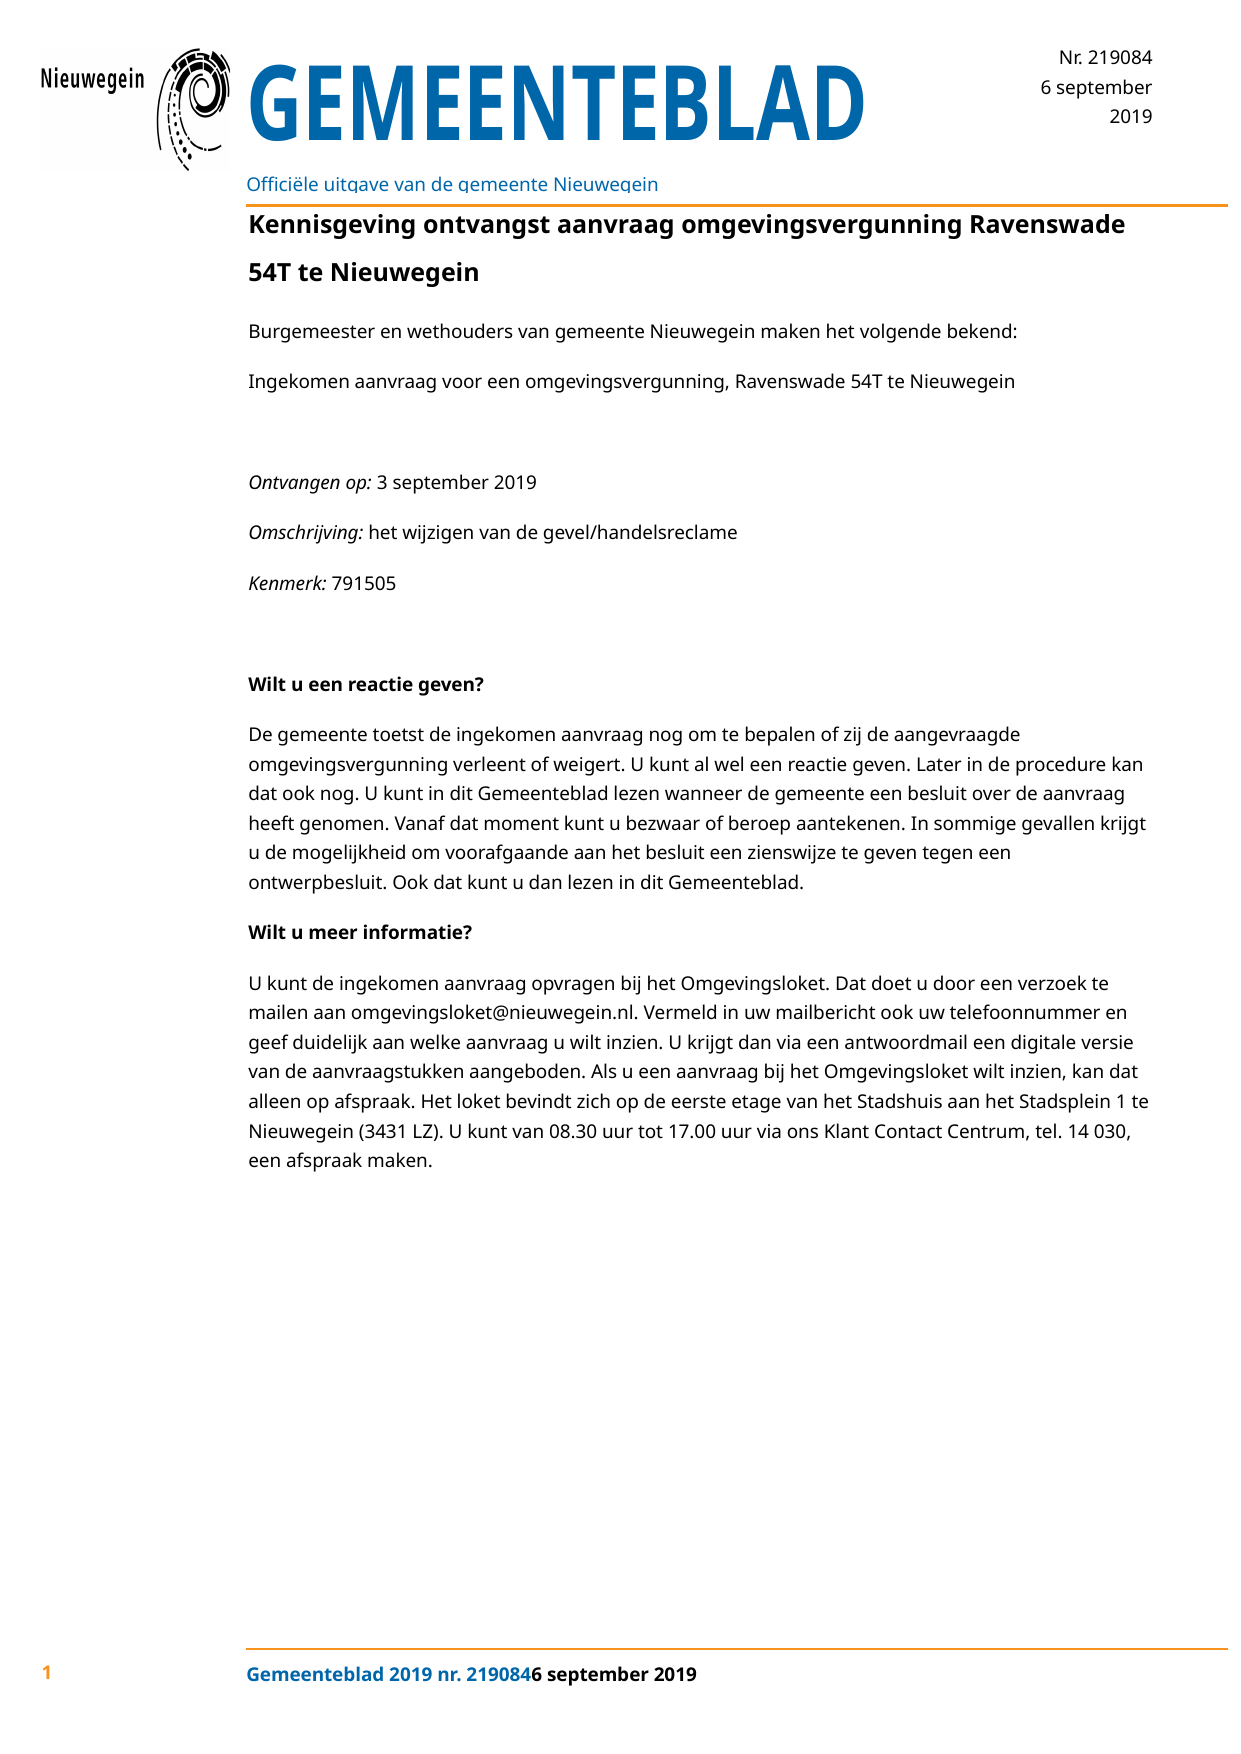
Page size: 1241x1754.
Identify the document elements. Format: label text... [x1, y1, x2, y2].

text Kenmerk: 791505 [248, 570, 1152, 596]
text U kunt de ingekomen aanvraag opvragen bij het Omgevingsloket. Dat doet u door een verzoek te mailen aan omgevingsloket@nieuwegein.nl. Vermeld in uw mailbericht ook uw telefoonnummer en geef duidelijk aan welke aanvraag u wilt inzien. U krijgt dan via een antwoordmail een digitale versie van de aanvraagstukken aangeboden. Als u een aanvraag bij het Omgevingsloket wilt inzien, kan dat alleen op afspraak. Het loket bevindt zich op de eerste etage van het Stadshuis aan het Stadsplein 1 te Nieuwegein (3431 LZ). U kunt van 08.30 uur tot 17.00 uur via ons Klant Contact Centrum, tel. 14 030, een afspraak maken. [248, 970, 1152, 1173]
text De gemeente toetst de ingekomen aanvraag nog om te bepalen of zij de aangevraagde omgevingsvergunning verleent of weigert. U kunt al wel een reactie geven. Later in de procedure kan dat ook nog. U kunt in dit Gemeenteblad lezen wanneer de gemeente een besluit over de aanvraag heeft genomen. Vanaf dat moment kunt u bezwaar of beroep aantekenen. In sommige gevallen krijgt u de mogelijkheid om voorafgaande aan het besluit een zienswijze te geven tegen een ontwerpbesluit. Ook dat kunt u dan lezen in dit Gemeenteblad. [248, 721, 1152, 895]
text Kennisgeving ontvangst aanvraag omgevingsvergunning Ravenswade 54T te Nieuwegein [248, 207, 1152, 288]
text Burgemeester en wethouders van gemeente Nieuwegein maken het volgende bekend: [248, 318, 1152, 344]
text Wilt u een reactie geven? [248, 671, 1152, 697]
text Wilt u meer informatie? [248, 919, 1152, 945]
picture [41, 47, 231, 172]
text Omschrijving: het wijzigen van de gevel/handelsreclame [248, 519, 1152, 545]
text Ingekomen aanvraag voor een omgevingsvergunning, Ravenswade 54T te Nieuwegein [248, 368, 1152, 394]
text Ontvangen op: 3 september 2019 [248, 469, 1152, 495]
